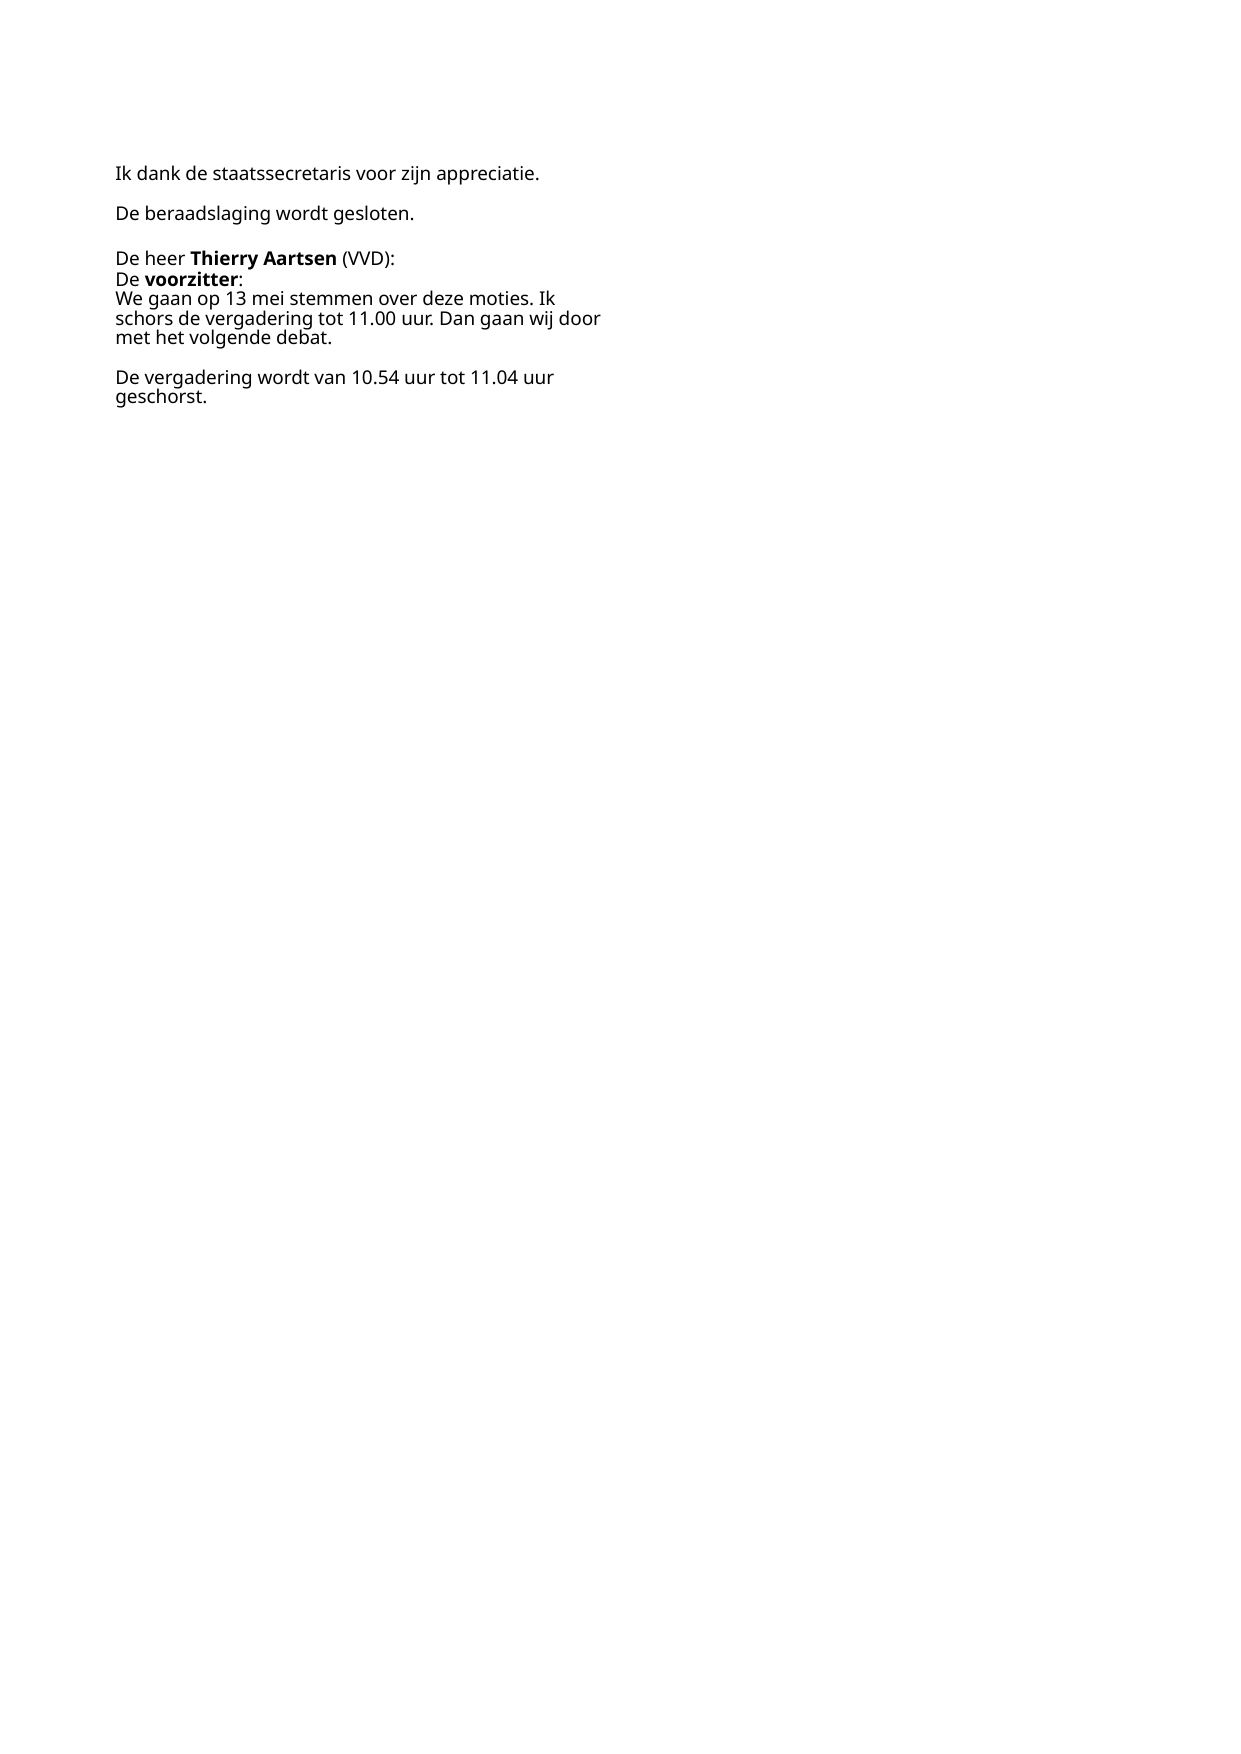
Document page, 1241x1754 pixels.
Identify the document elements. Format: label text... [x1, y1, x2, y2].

text Ik dank de staatssecretaris voor zijn appreciatie. [115, 165, 605, 184]
text We gaan op 13 mei stemmen over deze moties. Ik schors de vergadering tot 11.00 uur. Dan gaan wij door met het volgende debat. [115, 290, 605, 348]
text De vergadering wordt van 10.54 uur tot 11.04 uur geschorst. [115, 369, 605, 408]
text De voorzitter: [115, 271, 605, 290]
text De heer Thierry Aartsen (VVD): [115, 245, 605, 271]
text De beraadslaging wordt gesloten. [115, 205, 605, 224]
